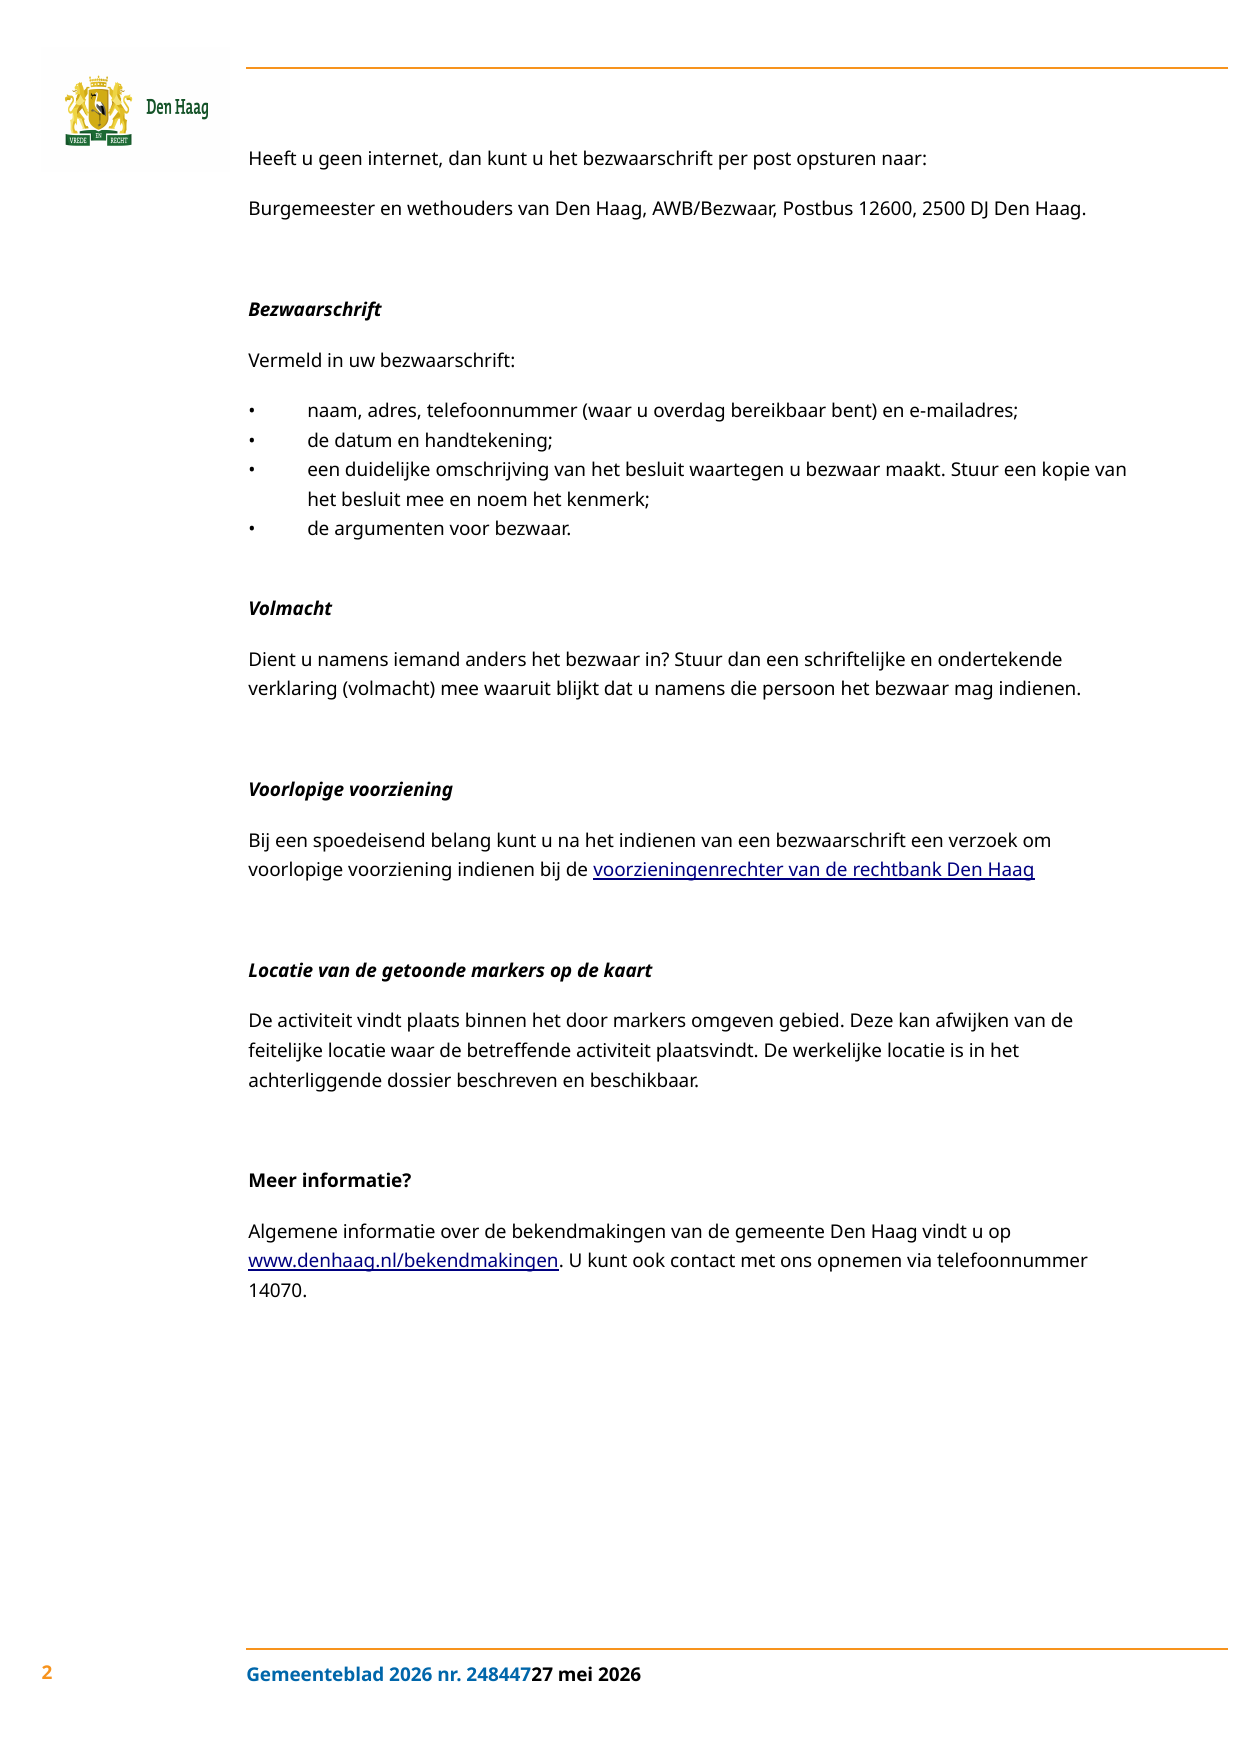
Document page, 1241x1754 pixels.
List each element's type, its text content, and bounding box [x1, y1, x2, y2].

list de argumenten voor bezwaar. [248, 516, 1152, 541]
text Volmacht [248, 596, 1152, 621]
text Vermeld in uw bezwaarschrift: [248, 347, 1152, 373]
picture [41, 47, 231, 172]
text Voorlopige voorziening [248, 776, 1152, 802]
text Bij een spoedeisend belang kunt u na het indienen van een bezwaarschrift een verzoek om voorlopige voorziening indienen bij de voorzieningenrechter van de rechtbank Den Haag [248, 827, 1152, 882]
text De activiteit vindt plaats binnen het door markers omgeven gebied. Deze kan afwijken van de feitelijke locatie waar de betreffende activiteit plaatsvindt. De werkelijke locatie is in het achterliggende dossier beschreven en beschikbaar. [248, 1008, 1152, 1093]
text Locatie van de getoonde markers op de kaart [248, 957, 1152, 983]
list de datum en handtekening; [248, 427, 1152, 453]
text Algemene informatie over de bekendmakingen van de gemeente Den Haag vindt u op www.denhaag.nl/bekendmakingen. U kunt ook contact met ons opnemen via telefoonnummer 14070. [248, 1218, 1152, 1303]
text Bezwaarschrift [248, 296, 1152, 322]
list een duidelijke omschrijving van het besluit waartegen u bezwaar maakt. Stuur een kopie van het besluit mee en noem het kenmerk; [248, 456, 1152, 512]
text Burgemeester en wethouders van Den Haag, AWB/Bezwaar, Postbus 12600, 2500 DJ Den Haag. [248, 196, 1152, 221]
text Meer informatie? [248, 1168, 1152, 1193]
text Dient u namens iemand anders het bezwaar in? Stuur dan een schriftelijke en ondertekende verklaring (volmacht) mee waaruit blijkt dat u namens die persoon het bezwaar mag indienen. [248, 646, 1152, 701]
list naam, adres, telefoonnummer (waar u overdag bereikbaar bent) en e-mailadres; [248, 397, 1152, 423]
text Heeft u geen internet, dan kunt u het bezwaarschrift per post opsturen naar: [248, 145, 1152, 171]
